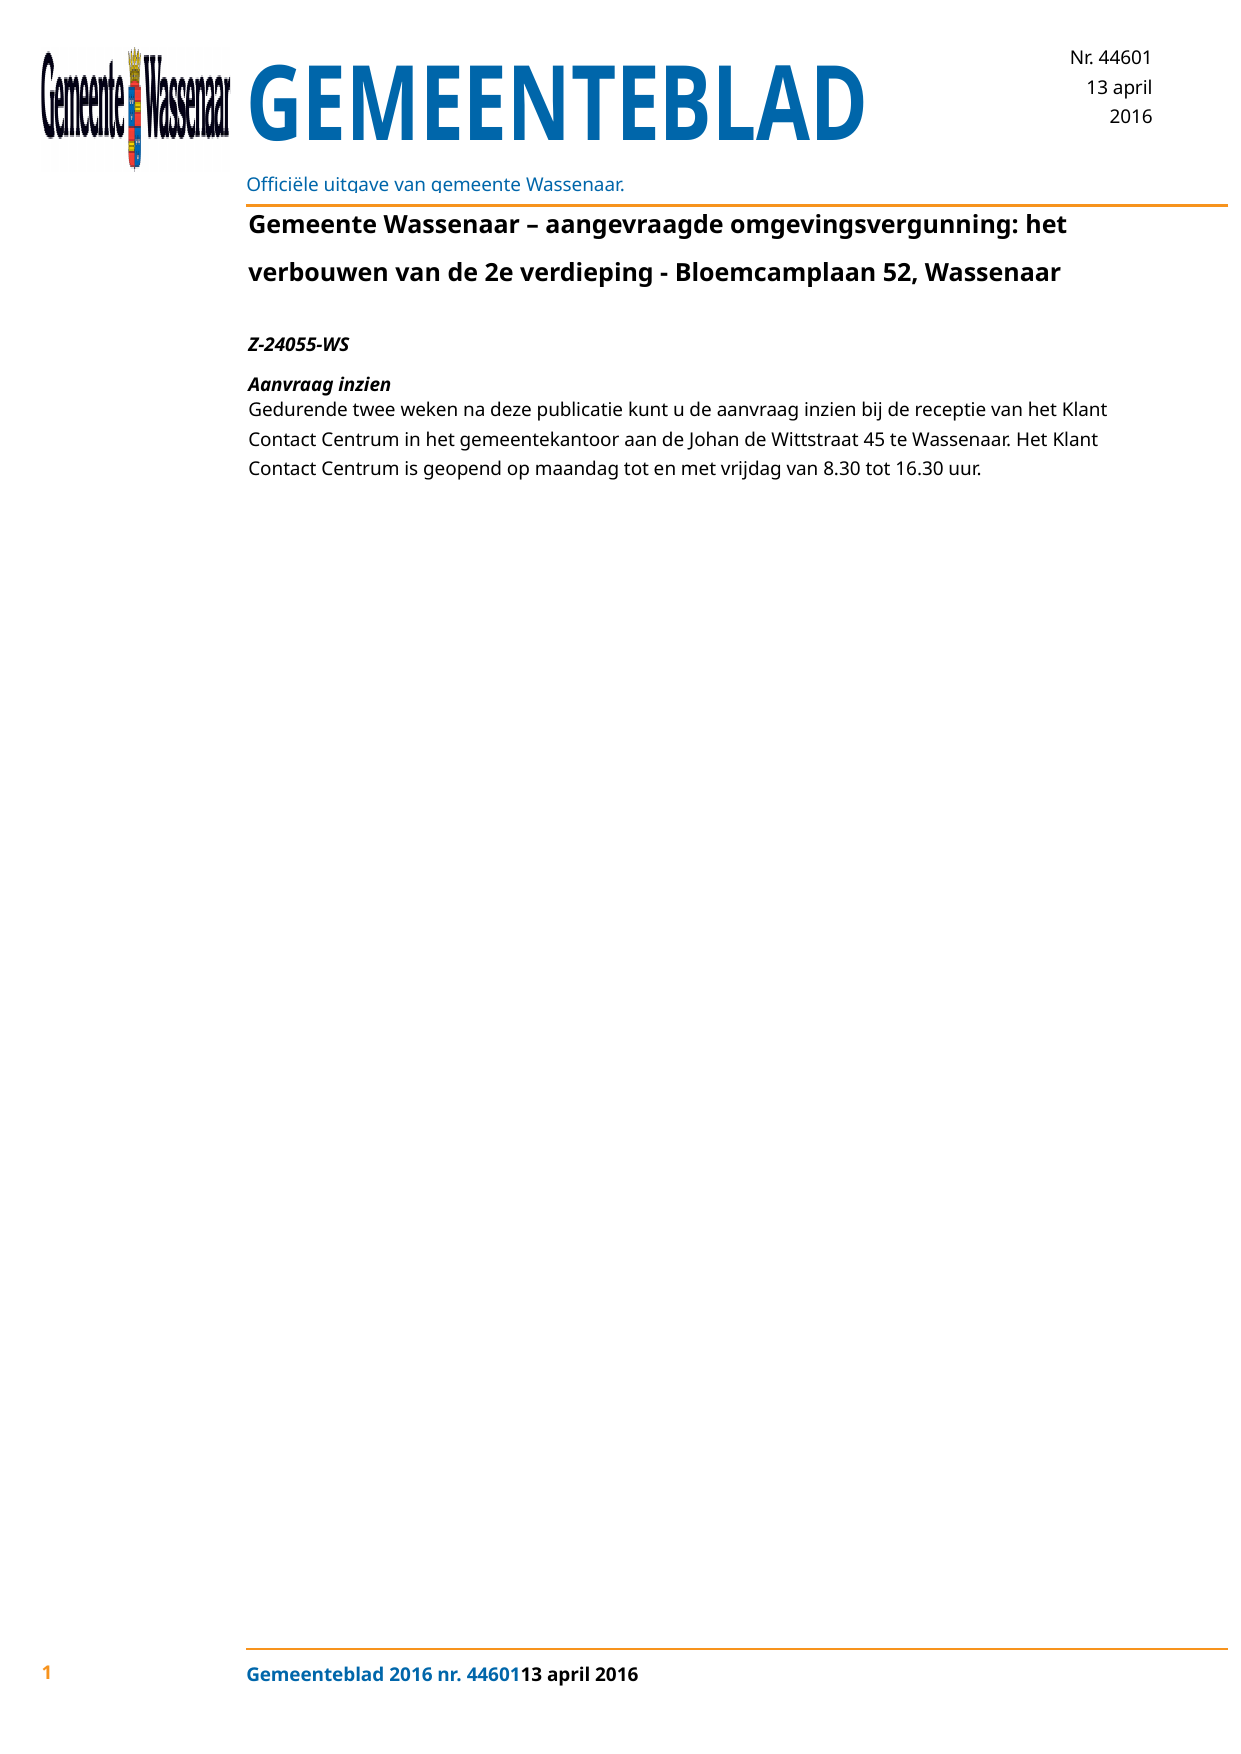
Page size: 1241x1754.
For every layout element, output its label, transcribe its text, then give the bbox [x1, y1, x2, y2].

picture [41, 47, 231, 172]
text Aanvraag inzien [248, 371, 1152, 396]
text Gedurende twee weken na deze publicatie kunt u de aanvraag inzien bij de receptie van het Klant Contact Centrum in het gemeentekantoor aan de Johan de Wittstraat 45 te Wassenaar. Het Klant Contact Centrum is geopend op maandag tot en met vrijdag van 8.30 tot 16.30 uur. [248, 396, 1152, 481]
text Z-24055-WS [248, 331, 1152, 357]
text Gemeente Wassenaar – aangevraagde omgevingsvergunning: het verbouwen van de 2e verdieping - Bloemcamplaan 52, Wassenaar [248, 207, 1152, 288]
